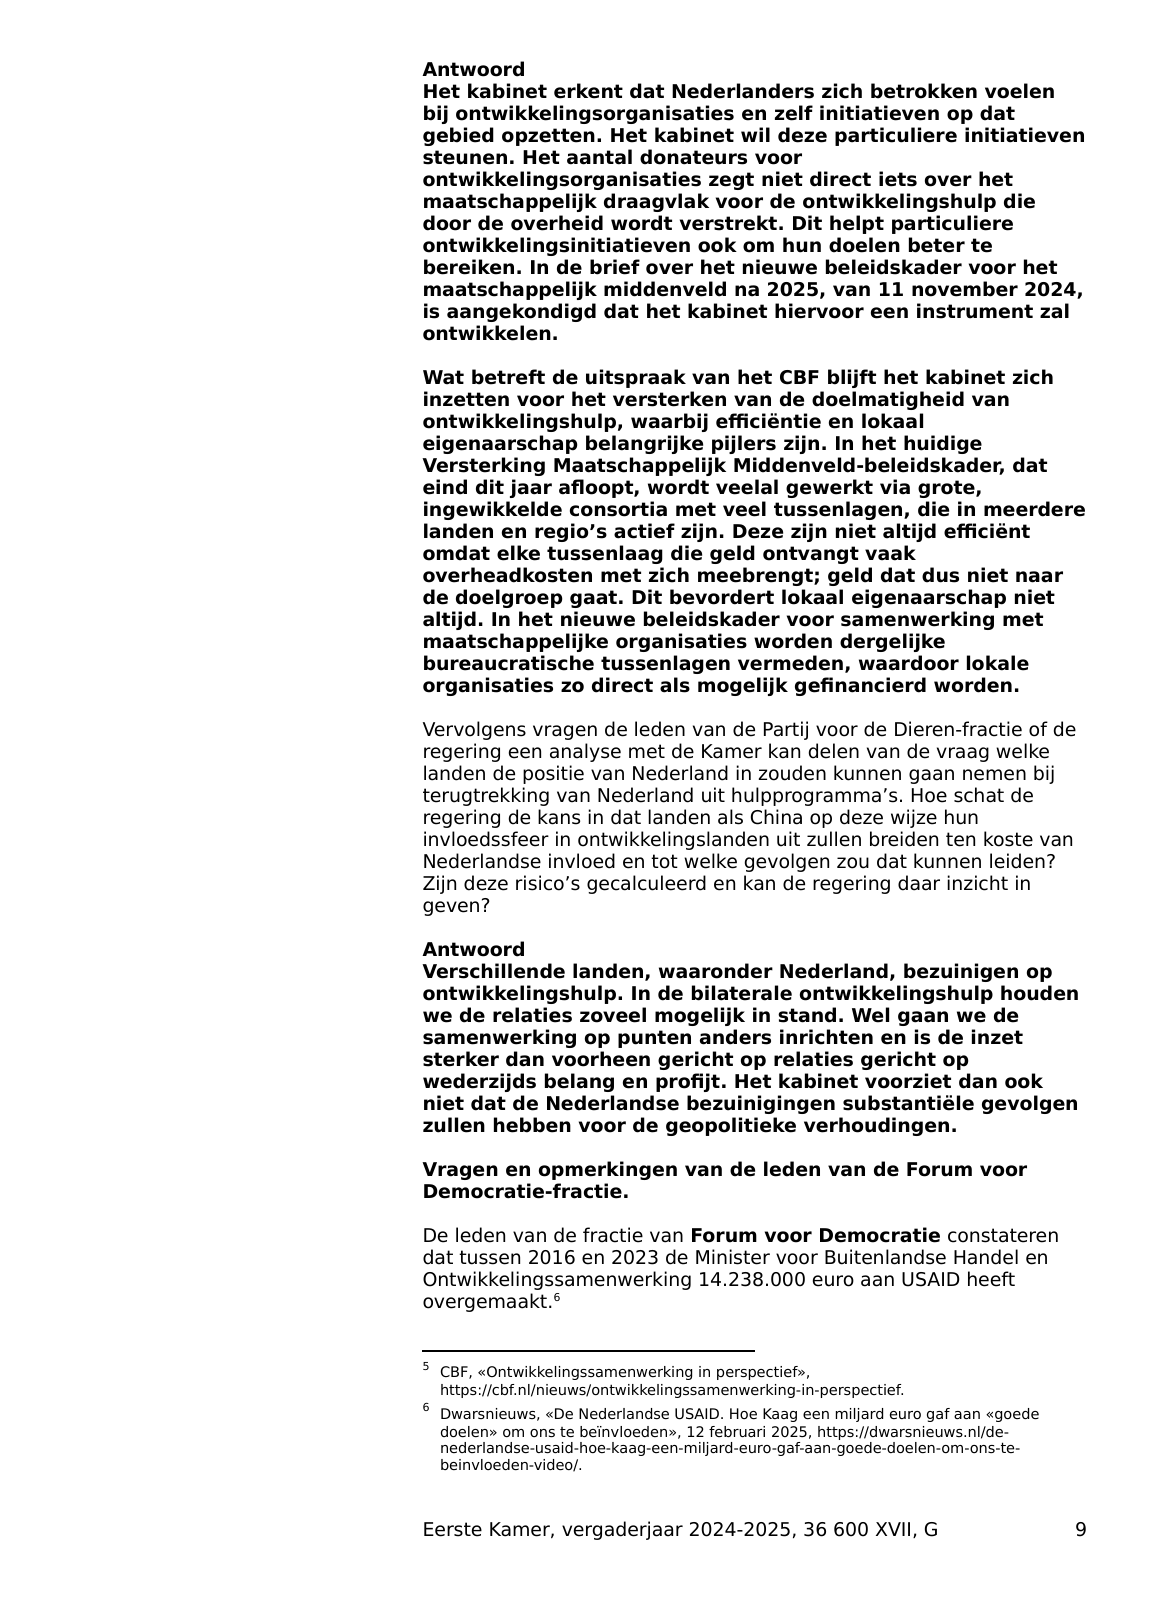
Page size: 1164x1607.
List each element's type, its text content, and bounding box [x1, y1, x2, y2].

subtitle Vragen en opmerkingen van de leden van de Forum voor Democratie-fractie. [422, 1159, 1087, 1203]
text Antwoord [422, 939, 1087, 961]
text De leden van de fractie van Forum voor Democratie constateren dat tussen 2016 en 2023 de Minister voor Buitenlandse Handel en Ontwikkelingssamenwerking 14.238.000 euro aan USAID heeft overgemaakt. [422, 1225, 1087, 1313]
text Antwoord [422, 59, 1087, 81]
text CBF, «Ontwikkelingssamenwerking in perspectief», https://cbf.nl/nieuws/ontwikkelingssamenwerking-in-perspectief. [422, 1360, 1087, 1399]
text Het kabinet erkent dat Nederlanders zich betrokken voelen bij ontwikkelingsorganisaties en zelf initiatieven op dat gebied opzetten. Het kabinet wil deze particuliere initiatieven steunen. Het aantal donateurs voor ontwikkelingsorganisaties zegt niet direct iets over het maatschappelijk draagvlak voor de ontwikkelingshulp die door de overheid wordt verstrekt. Dit helpt particuliere ontwikkelingsinitiatieven ook om hun doelen beter te bereiken. In de brief over het nieuwe beleidskader voor het maatschappelijk middenveld na 2025, van 11 november 2024, is aangekondigd dat het kabinet hiervoor een instrument zal ontwikkelen. [422, 81, 1087, 345]
text Verschillende landen, waaronder Nederland, bezuinigen op ontwikkelingshulp. In de bilaterale ontwikkelingshulp houden we de relaties zoveel mogelijk in stand. Wel gaan we de samenwerking op punten anders inrichten en is de inzet sterker dan voorheen gericht op relaties gericht op wederzijds belang en profijt. Het kabinet voorziet dan ook niet dat de Nederlandse bezuinigingen substantiële gevolgen zullen hebben voor de geopolitieke verhoudingen. [422, 961, 1087, 1137]
text Vervolgens vragen de leden van de Partij voor de Dieren-fractie of de regering een analyse met de Kamer kan delen van de vraag welke landen de positie van Nederland in zouden kunnen gaan nemen bij terugtrekking van Nederland uit hulpprogramma’s. Hoe schat de regering de kans in dat landen als China op deze wijze hun invloedssfeer in ontwikkelingslanden uit zullen breiden ten koste van Nederlandse invloed en tot welke gevolgen zou dat kunnen leiden? Zijn deze risico’s gecalculeerd en kan de regering daar inzicht in geven? [422, 719, 1087, 917]
text Wat betreft de uitspraak van het CBF blijft het kabinet zich inzetten voor het versterken van de doelmatigheid van ontwikkelingshulp, waarbij efficiëntie en lokaal eigenaarschap belangrijke pijlers zijn. In het huidige Versterking Maatschappelijk Middenveld-beleidskader, dat eind dit jaar afloopt, wordt veelal gewerkt via grote, ingewikkelde consortia met veel tussenlagen, die in meerdere landen en regio’s actief zijn. Deze zijn niet altijd efficiënt omdat elke tussenlaag die geld ontvangt vaak overheadkosten met zich meebrengt; geld dat dus niet naar de doelgroep gaat. Dit bevordert lokaal eigenaarschap niet altijd. In het nieuwe beleidskader voor samenwerking met maatschappelijke organisaties worden dergelijke bureaucratische tussenlagen vermeden, waardoor lokale organisaties zo direct als mogelijk gefinancierd worden. [422, 367, 1087, 697]
text Dwarsnieuws, «De Nederlandse USAID. Hoe Kaag een miljard euro gaf aan «goede doelen» om ons te beïnvloeden», 12 februari 2025, https://dwarsnieuws.nl/de-nederlandse-usaid-hoe-kaag-een-miljard-euro-gaf-aan-goede-doelen-om-ons-te-beinvloeden-video/. [422, 1402, 1087, 1474]
